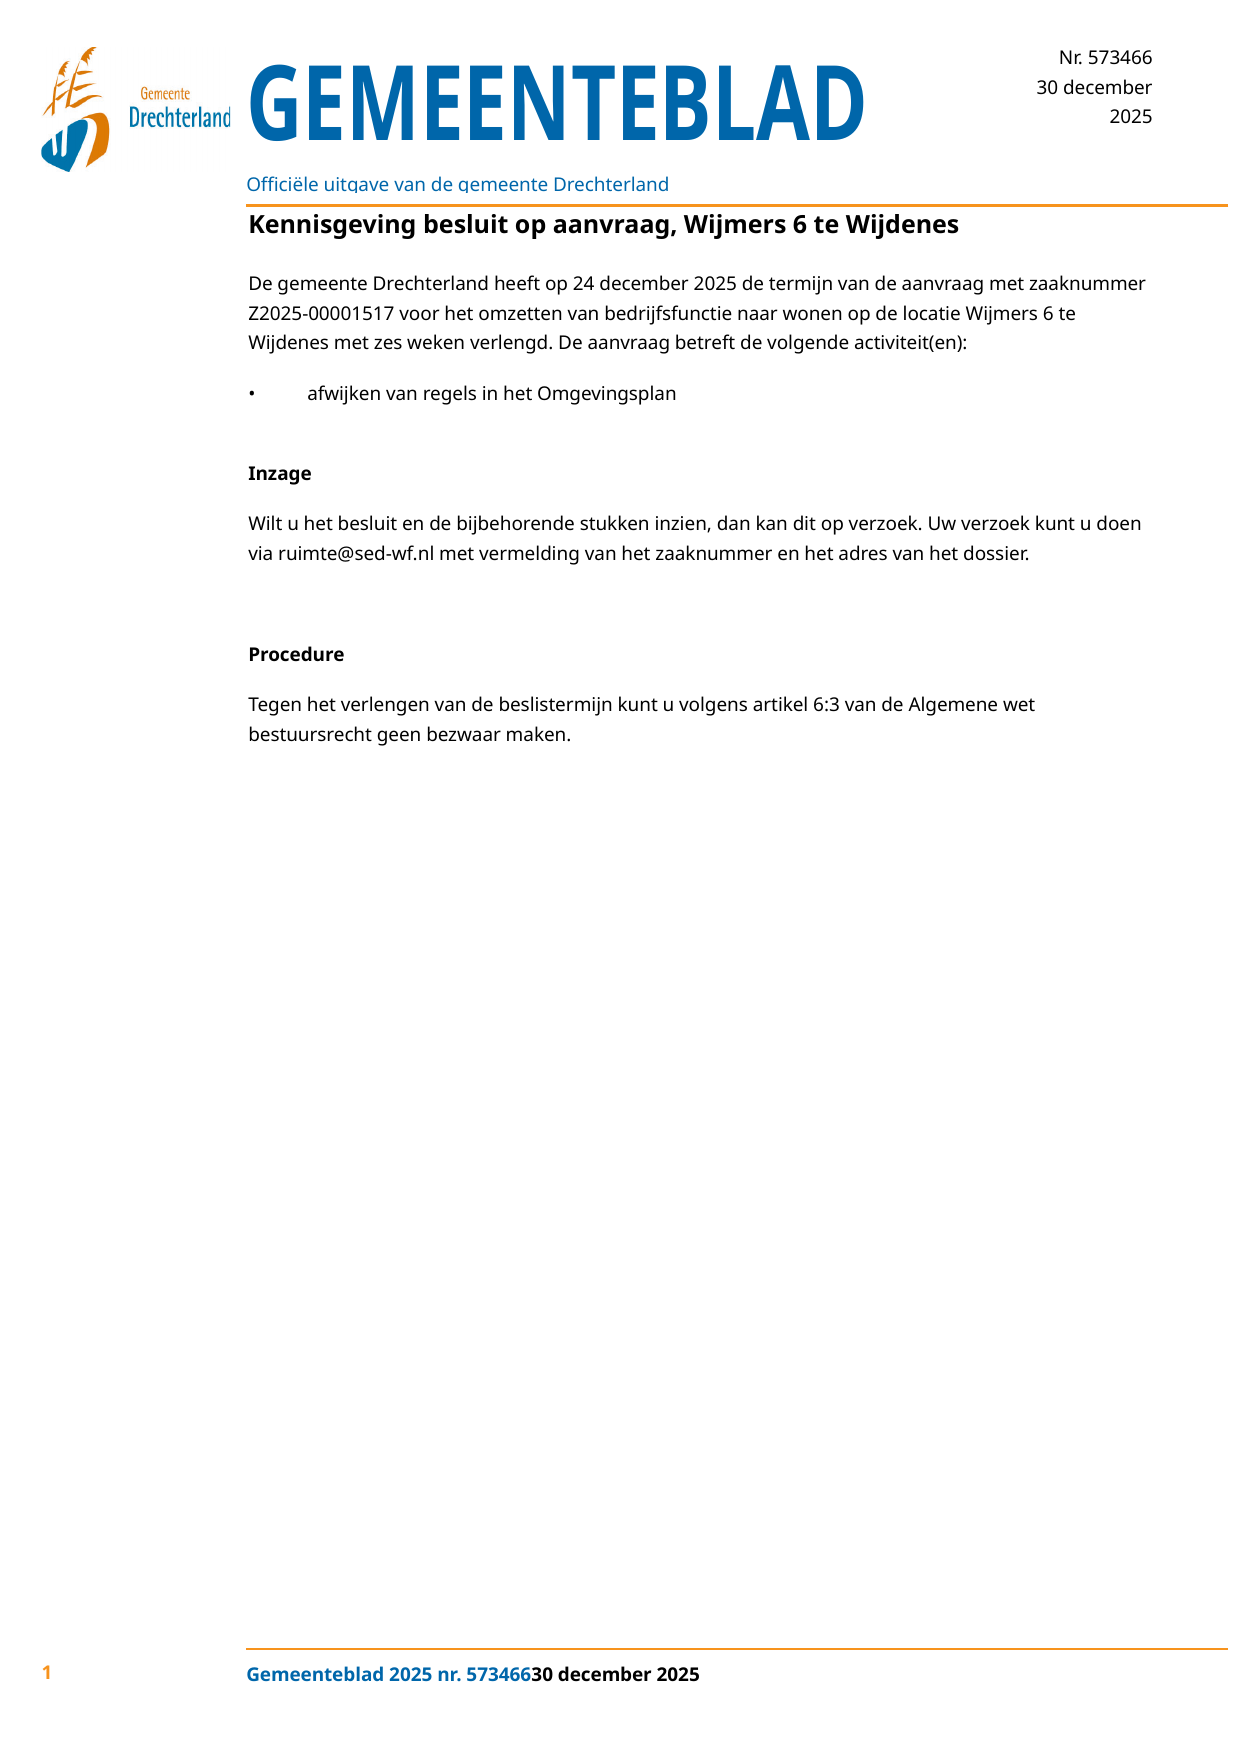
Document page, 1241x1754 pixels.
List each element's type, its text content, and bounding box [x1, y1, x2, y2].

text Wilt u het besluit en de bijbehorende stukken inzien, dan kan dit op verzoek. Uw verzoek kunt u doen via ruimte@sed-wf.nl met vermelding van het zaaknummer en het adres van het dossier. [248, 510, 1152, 566]
text Procedure [248, 641, 1152, 666]
picture [41, 158, 64, 172]
text Tegen het verlengen van de beslistermijn kunt u volgens artikel 6:3 van de Algemene wet bestuursrecht geen bezwaar maken. [248, 691, 1152, 746]
text Inzage [248, 460, 1152, 486]
text De gemeente Drechterland heeft op 24 december 2025 de termijn van de aanvraag met zaaknummer Z2025-00001517 voor het omzetten van bedrijfsfunctie naar wonen op de locatie Wijmers 6 te Wijdenes met zes weken verlengd. De aanvraag betreft de volgende activiteit(en): [248, 270, 1152, 355]
picture [226, 115, 231, 124]
list afwijken van regels in het Omgevingsplan [248, 380, 1152, 406]
picture [41, 47, 231, 172]
text Kennisgeving besluit op aanvraag, Wijmers 6 te Wijdenes [248, 207, 1152, 241]
